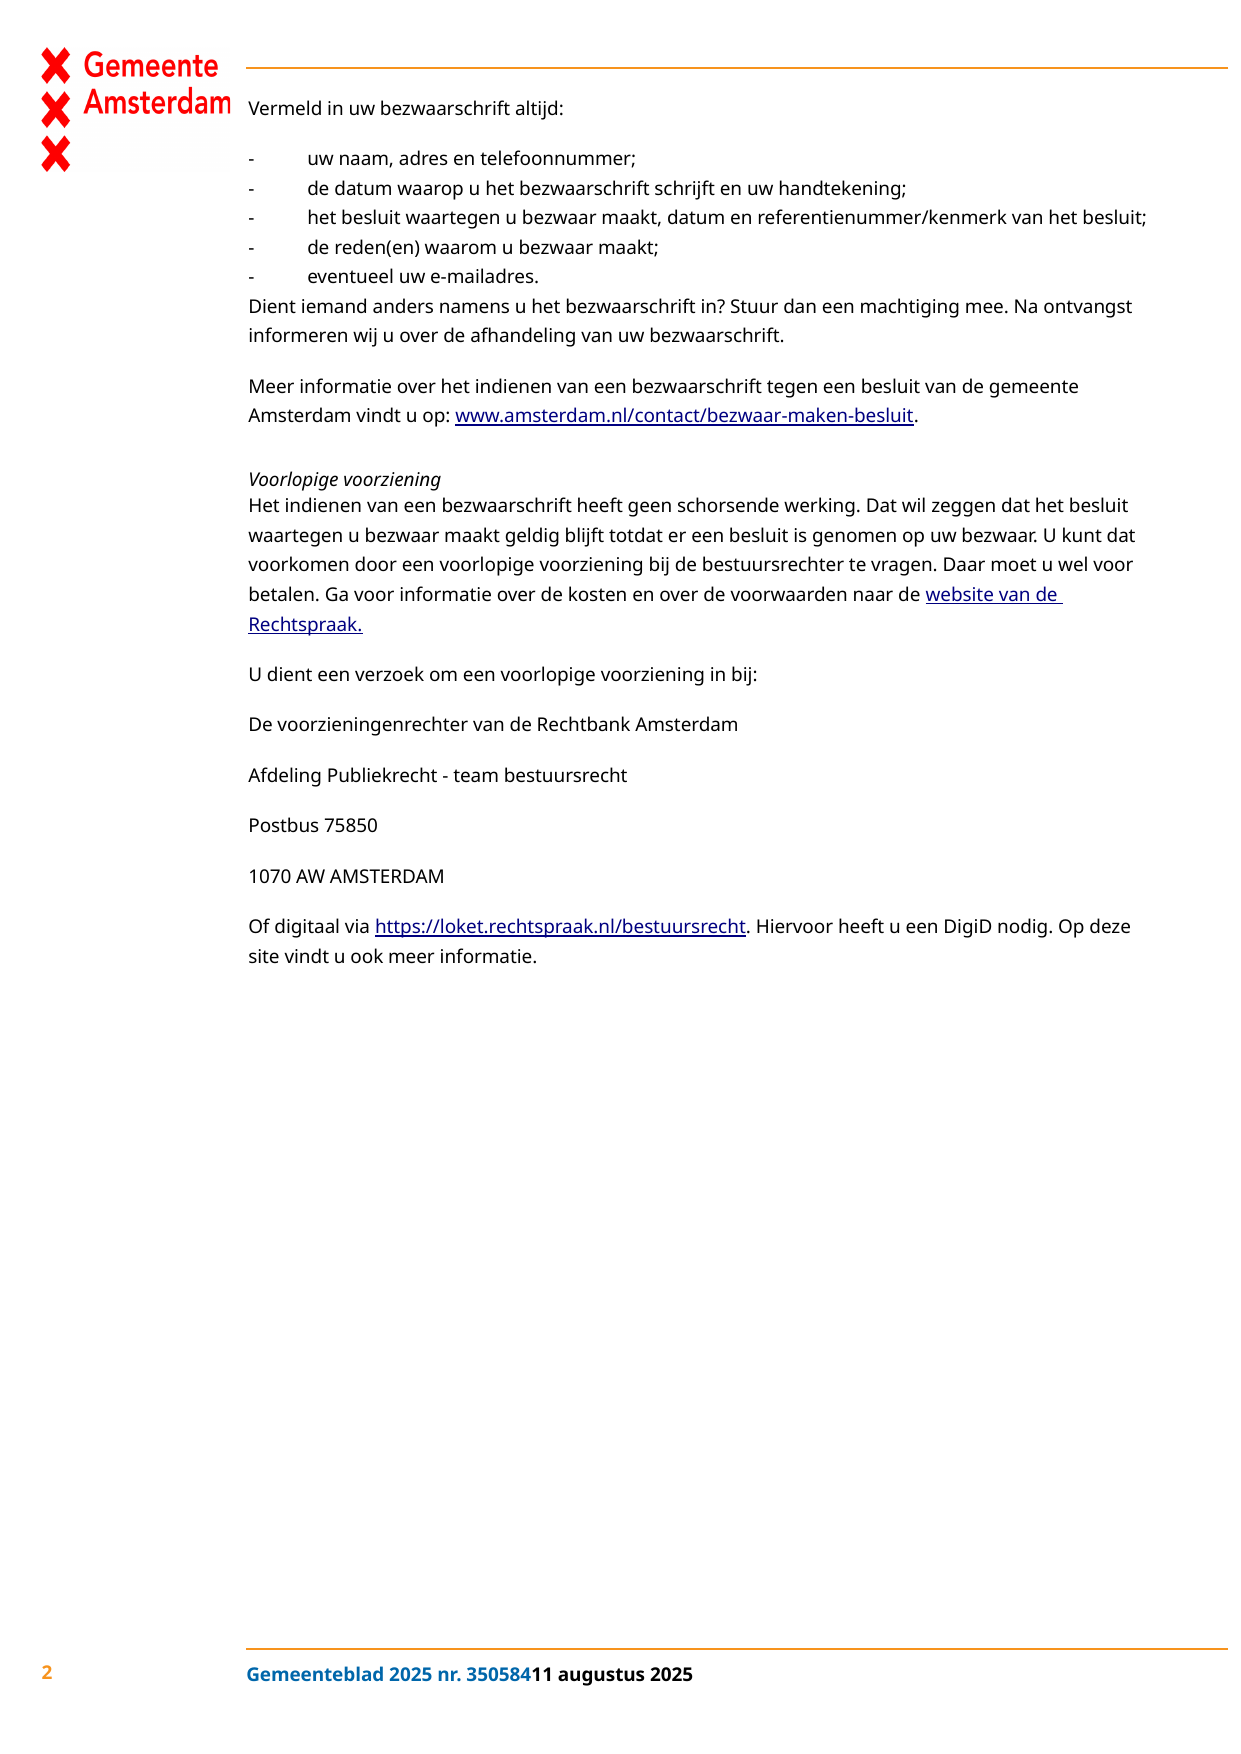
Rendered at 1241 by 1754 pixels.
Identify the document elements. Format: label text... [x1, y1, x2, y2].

list uw naam, adres en telefoonnummer; [248, 145, 1152, 171]
list de reden(en) waarom u bezwaar maakt; [248, 234, 1152, 260]
list de datum waarop u het bezwaarschrift schrijft en uw handtekening; [248, 175, 1152, 201]
list eventueel uw e-mailadres. [248, 263, 1152, 289]
text Of digitaal via https://loket.rechtspraak.nl/bestuursrecht. Hiervoor heeft u een DigiD nodig. Op deze site vindt u ook meer informatie. [248, 913, 1152, 968]
text U dient een verzoek om een voorlopige voorziening in bij: [248, 661, 1152, 687]
text Meer informatie over het indienen van een bezwaarschrift tegen een besluit van de gemeente Amsterdam vindt u op: www.amsterdam.nl/contact/bezwaar-maken-besluit. [248, 373, 1152, 428]
picture [41, 47, 231, 172]
text De voorzieningenrechter van de Rechtbank Amsterdam [248, 712, 1152, 737]
text 1070 AW AMSTERDAM [248, 863, 1152, 888]
text Afdeling Publiekrecht - team bestuursrecht [248, 762, 1152, 788]
text Vermeld in uw bezwaarschrift altijd: [248, 95, 1152, 121]
list het besluit waartegen u bezwaar maakt, datum en referentienummer/kenmerk van het besluit; [248, 204, 1152, 230]
text Postbus 75850 [248, 812, 1152, 838]
text Het indienen van een bezwaarschrift heeft geen schorsende werking. Dat wil zeggen dat het besluit waartegen u bezwaar maakt geldig blijft totdat er een besluit is genomen op uw bezwaar. U kunt dat voorkomen door een voorlopige voorziening bij de bestuursrechter te vragen. Daar moet u wel voor betalen. Ga voor informatie over de kosten en over de voorwaarden naar de website van de Rechtspraak. [248, 492, 1152, 636]
text Voorlopige voorziening [248, 467, 1152, 492]
text Dient iemand anders namens u het bezwaarschrift in? Stuur dan een machtiging mee. Na ontvangst informeren wij u over de afhandeling van uw bezwaarschrift. [248, 293, 1152, 348]
